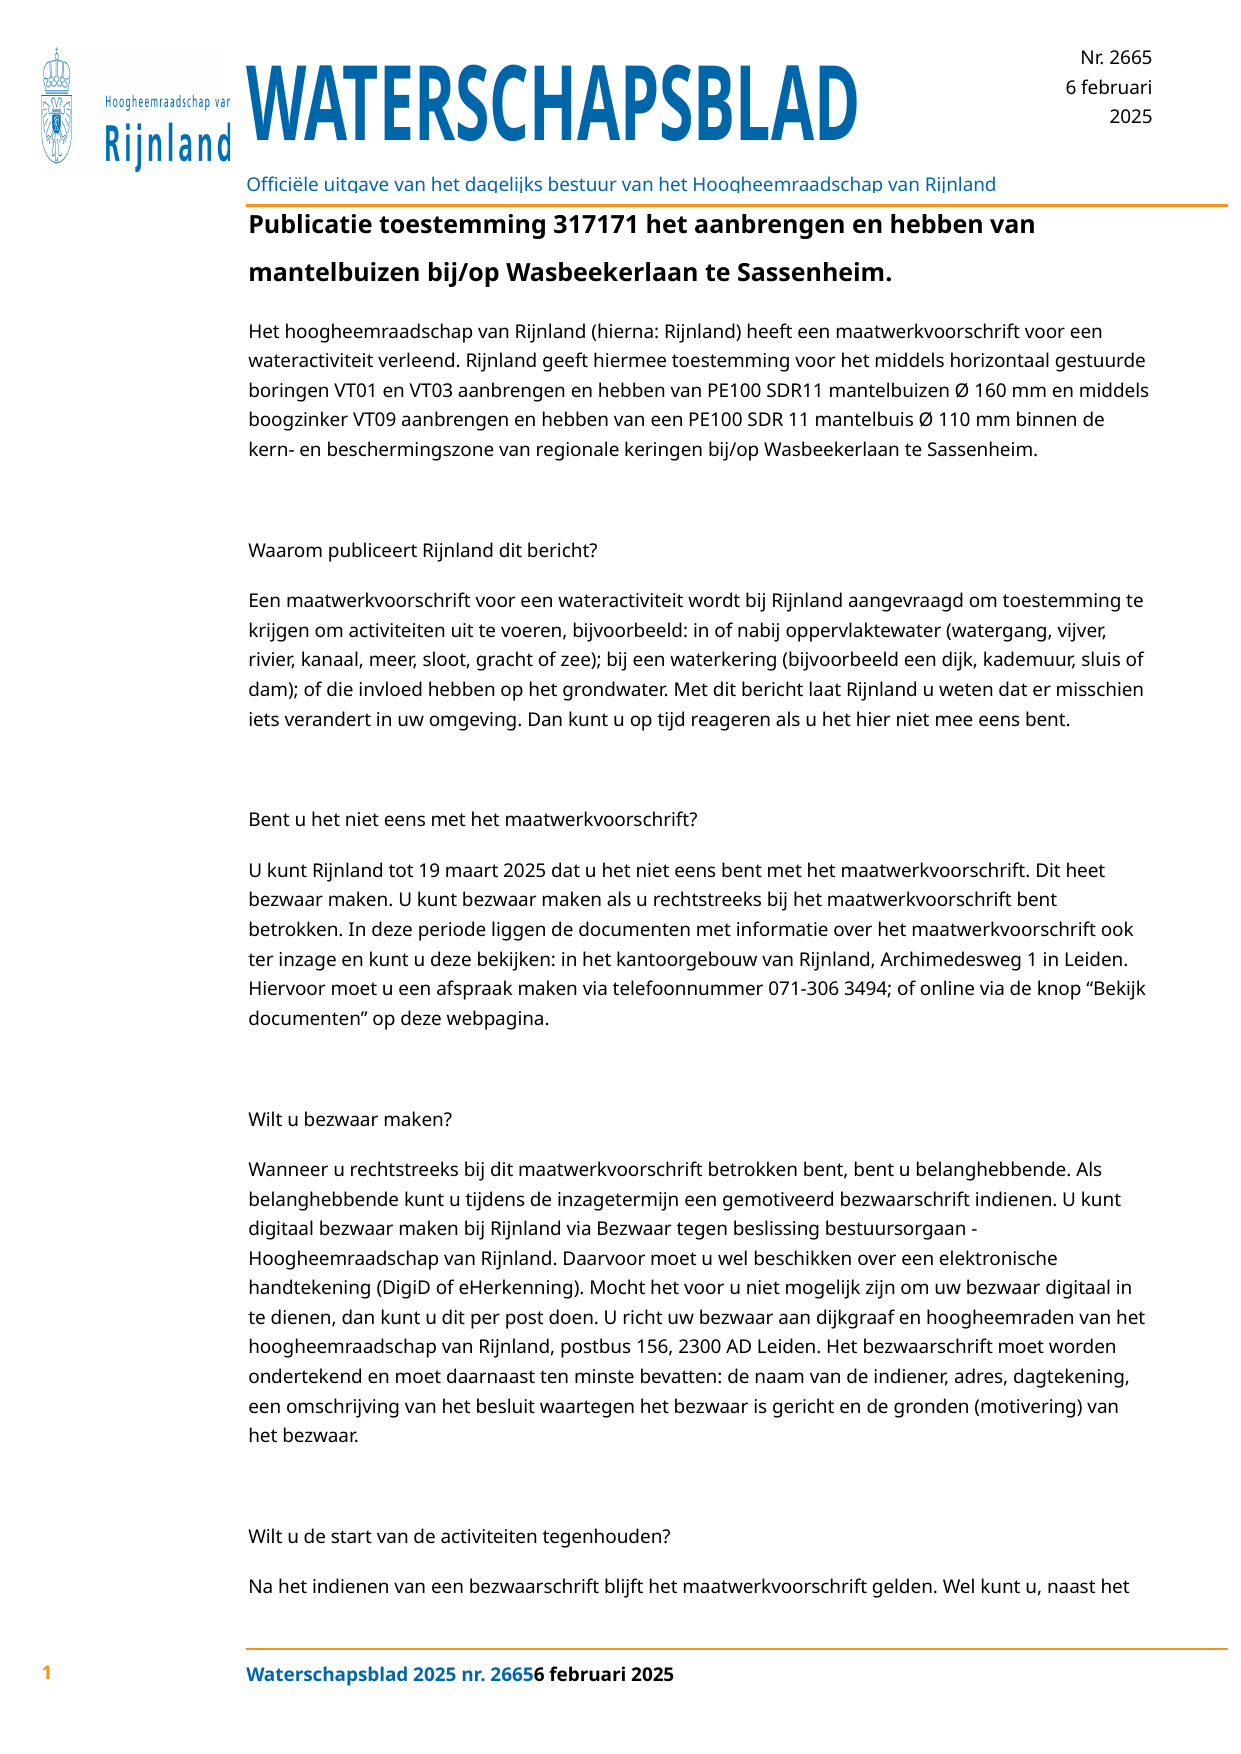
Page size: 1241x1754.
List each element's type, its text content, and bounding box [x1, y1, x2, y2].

text Het hoogheemraadschap van Rijnland (hierna: Rijnland) heeft een maatwerkvoorschrift voor een wateractiviteit verleend. Rijnland geeft hiermee toestemming voor het middels horizontaal gestuurde boringen VT01 en VT03 aanbrengen en hebben van PE100 SDR11 mantelbuizen Ø 160 mm en middels boogzinker VT09 aanbrengen en hebben van een PE100 SDR 11 mantelbuis Ø 110 mm binnen de kern- en beschermingszone van regionale keringen bij/op Wasbeekerlaan te Sassenheim. [248, 318, 1152, 462]
text Wanneer u rechtstreeks bij dit maatwerkvoorschrift betrokken bent, bent u belanghebbende. Als belanghebbende kunt u tijdens de inzagetermijn een gemotiveerd bezwaarschrift indienen. U kunt digitaal bezwaar maken bij Rijnland via Bezwaar tegen beslissing bestuursorgaan - Hoogheemraadschap van Rijnland. Daarvoor moet u wel beschikken over een elektronische handtekening (DigiD of eHerkenning). Mocht het voor u niet mogelijk zijn om uw bezwaar digitaal in te dienen, dan kunt u dit per post doen. U richt uw bezwaar aan dijkgraaf en hoogheemraden van het hoogheemraadschap van Rijnland, postbus 156, 2300 AD Leiden. Het bezwaarschrift moet worden ondertekend en moet daarnaast ten minste bevatten: de naam van de indiener, adres, dagtekening, een omschrijving van het besluit waartegen het bezwaar is gericht en de gronden (motivering) van het bezwaar. [248, 1156, 1152, 1448]
text Bent u het niet eens met het maatwerkvoorschrift? [248, 807, 1152, 832]
text Na het indienen van een bezwaarschrift blijft het maatwerkvoorschrift gelden. Wel kunt u, naast het [248, 1574, 1152, 1599]
text Wilt u bezwaar maken? [248, 1106, 1152, 1132]
text U kunt Rijnland tot 19 maart 2025 dat u het niet eens bent met het maatwerkvoorschrift. Dit heet bezwaar maken. U kunt bezwaar maken als u rechtstreeks bij het maatwerkvoorschrift bent betrokken. In deze periode liggen de documenten met informatie over het maatwerkvoorschrift ook ter inzage en kunt u deze bekijken: in het kantoorgebouw van Rijnland, Archimedesweg 1 in Leiden. Hiervoor moet u een afspraak maken via telefoonnummer 071-306 3494; of online via de knop “Bekijk documenten” op deze webpagina. [248, 857, 1152, 1031]
text Waarom publiceert Rijnland dit bericht? [248, 537, 1152, 563]
text Wilt u de start van de activiteiten tegenhouden? [248, 1523, 1152, 1549]
picture [41, 47, 231, 172]
text Publicatie toestemming 317171 het aanbrengen en hebben van mantelbuizen bij/op Wasbeekerlaan te Sassenheim. [248, 207, 1152, 288]
text Een maatwerkvoorschrift voor een wateractiviteit wordt bij Rijnland aangevraagd om toestemming te krijgen om activiteiten uit te voeren, bijvoorbeeld: in of nabij oppervlaktewater (watergang, vijver, rivier, kanaal, meer, sloot, gracht of zee); bij een waterkering (bijvoorbeeld een dijk, kademuur, sluis of dam); of die invloed hebben op het grondwater. Met dit bericht laat Rijnland u weten dat er misschien iets verandert in uw omgeving. Dan kunt u op tijd reageren als u het hier niet mee eens bent. [248, 587, 1152, 732]
